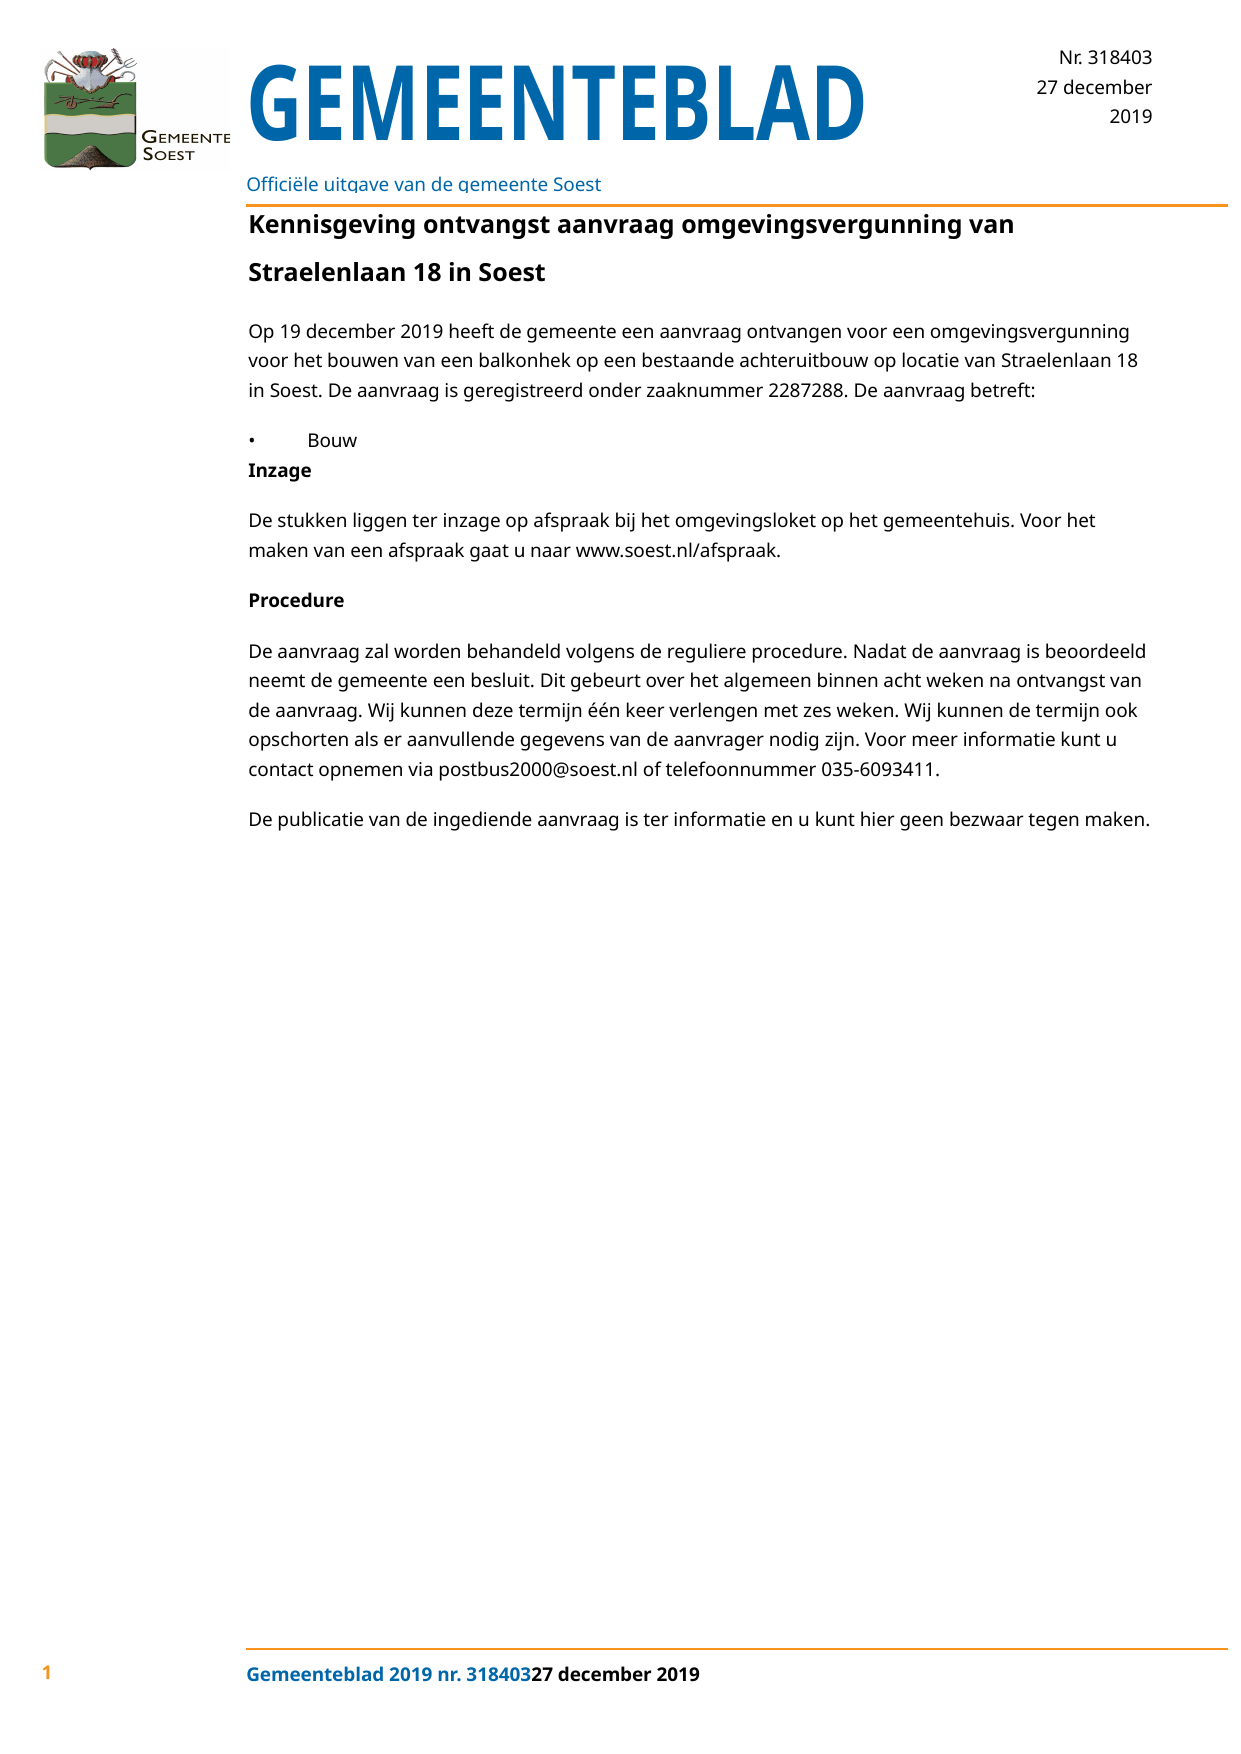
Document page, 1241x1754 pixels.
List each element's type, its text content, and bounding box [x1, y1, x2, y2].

picture [41, 47, 231, 172]
text De stukken liggen ter inzage op afspraak bij het omgevingsloket op het gemeentehuis. Voor het maken van een afspraak gaat u naar www.soest.nl/afspraak. [248, 507, 1152, 563]
text Kennisgeving ontvangst aanvraag omgevingsvergunning van Straelenlaan 18 in Soest [248, 207, 1152, 288]
text De publicatie van de ingediende aanvraag is ter informatie en u kunt hier geen bezwaar tegen maken. [248, 807, 1152, 832]
text De aanvraag zal worden behandeld volgens de reguliere procedure. Nadat de aanvraag is beoordeeld neemt de gemeente een besluit. Dit gebeurt over het algemeen binnen acht weken na ontvangst van de aanvraag. Wij kunnen deze termijn één keer verlengen met zes weken. Wij kunnen de termijn ook opschorten als er aanvullende gegevens van de aanvrager nodig zijn. Voor meer informatie kunt u contact opnemen via postbus2000@soest.nl of telefoonnummer 035-6093411. [248, 638, 1152, 782]
text Inzage [248, 457, 1152, 483]
text Procedure [248, 587, 1152, 613]
text Op 19 december 2019 heeft de gemeente een aanvraag ontvangen voor een omgevingsvergunning voor het bouwen van een balkonhek op een bestaande achteruitbouw op locatie van Straelenlaan 18 in Soest. De aanvraag is geregistreerd onder zaaknummer 2287288. De aanvraag betreft: [248, 318, 1152, 403]
list Bouw [248, 427, 1152, 453]
